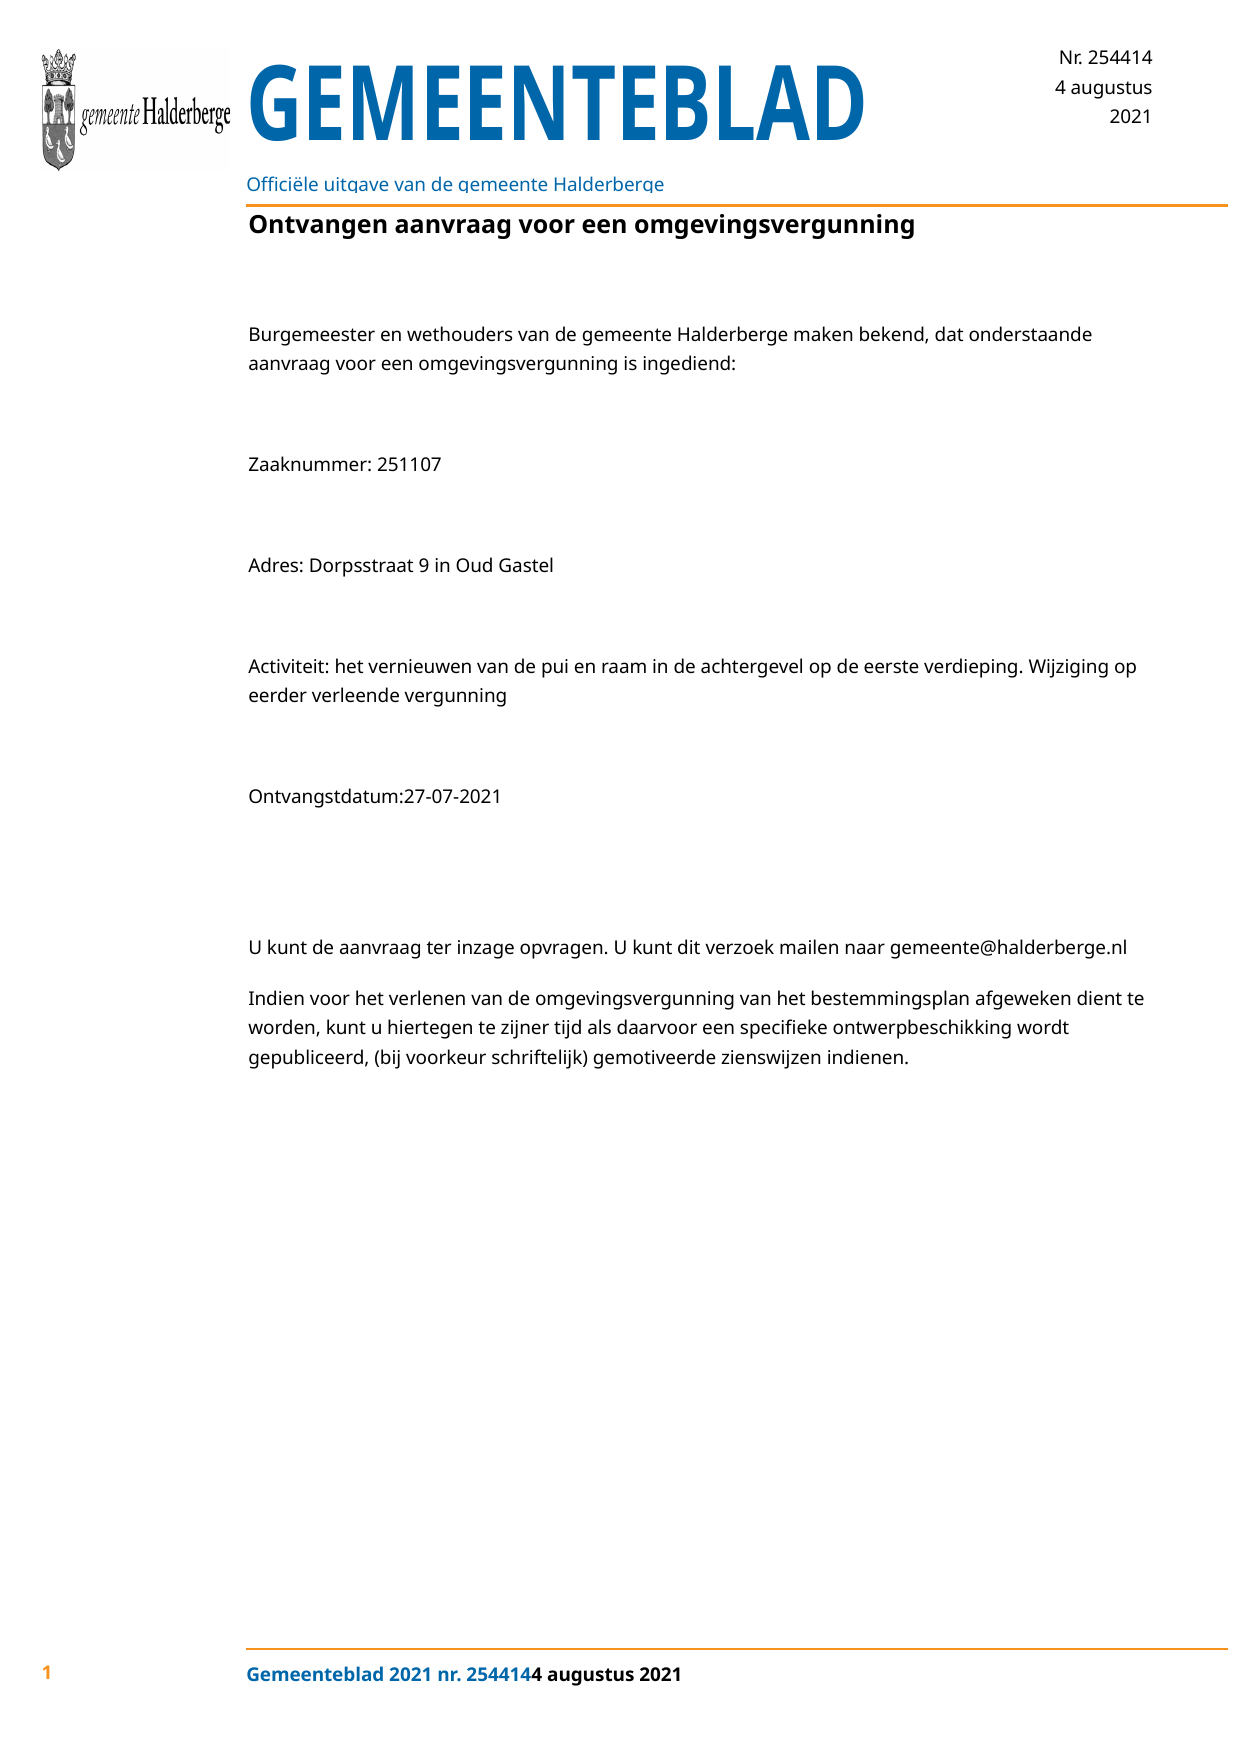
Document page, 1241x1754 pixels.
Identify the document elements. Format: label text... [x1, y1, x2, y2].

picture [41, 47, 231, 172]
text Ontvangstdatum:27-07-2021 [248, 783, 1152, 809]
text Burgemeester en wethouders van de gemeente Halderberge maken bekend, dat onderstaande aanvraag voor een omgevingsvergunning is ingediend: [248, 321, 1152, 376]
text Activiteit: het vernieuwen van de pui en raam in de achtergevel op de eerste verdieping. Wijziging op eerder verleende vergunning [248, 653, 1152, 708]
text Zaaknummer: 251107 [248, 451, 1152, 477]
text Indien voor het verlenen van de omgevingsvergunning van het bestemmingsplan afgeweken dient te worden, kunt u hiertegen te zijner tijd als daarvoor een specifieke ontwerpbeschikking wordt gepubliceerd, (bij voorkeur schriftelijk) gemotiveerde zienswijzen indienen. [248, 985, 1152, 1070]
text Ontvangen aanvraag voor een omgevingsvergunning [248, 207, 1152, 241]
text U kunt de aanvraag ter inzage opvragen. U kunt dit verzoek mailen naar gemeente@halderberge.nl [248, 934, 1152, 960]
text Adres: Dorpsstraat 9 in Oud Gastel [248, 552, 1152, 578]
